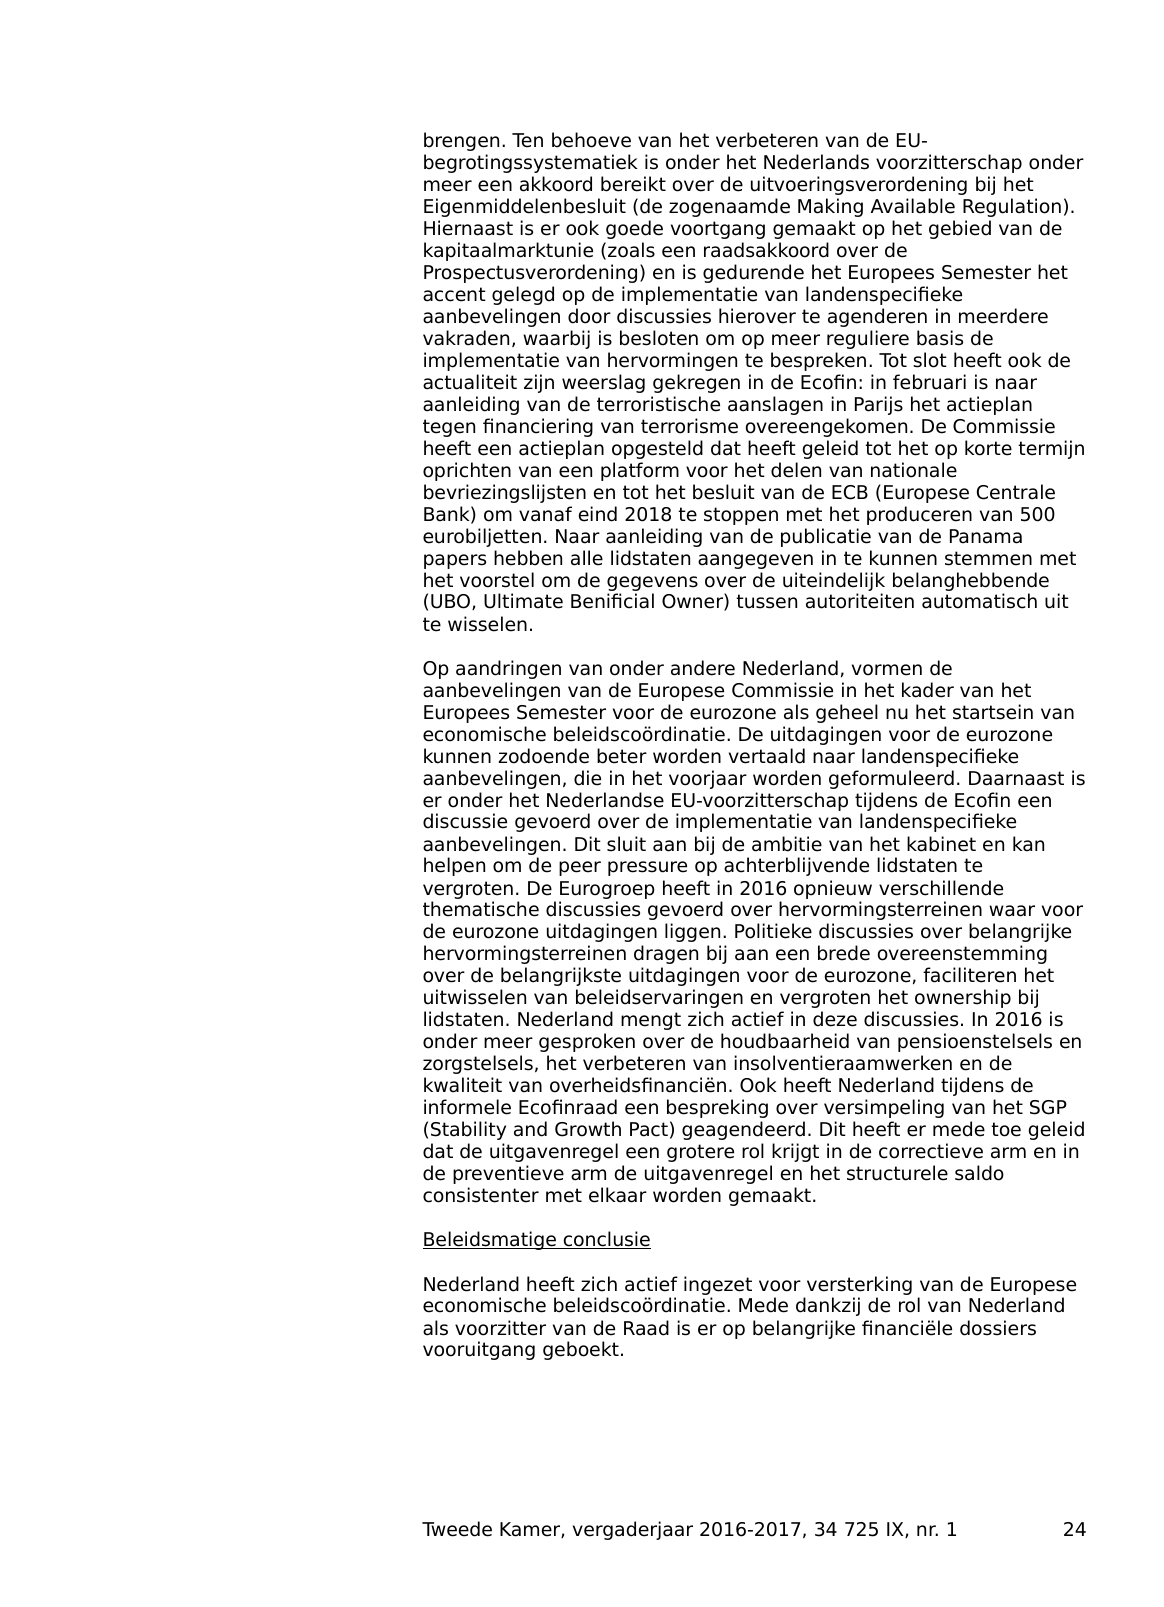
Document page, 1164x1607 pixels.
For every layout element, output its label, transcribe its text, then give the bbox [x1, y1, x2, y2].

text Op aandringen van onder andere Nederland, vormen de aanbevelingen van de Europese Commissie in het kader van het Europees Semester voor de eurozone als geheel nu het startsein van economische beleidscoördinatie. De uitdagingen voor de eurozone kunnen zodoende beter worden vertaald naar landenspecifieke aanbevelingen, die in het voorjaar worden geformuleerd. Daarnaast is er onder het Nederlandse EU-voorzitterschap tijdens de Ecofin een discussie gevoerd over de implementatie van landenspecifieke aanbevelingen. Dit sluit aan bij de ambitie van het kabinet en kan helpen om de peer pressure op achterblijvende lidstaten te vergroten. De Eurogroep heeft in 2016 opnieuw verschillende thematische discussies gevoerd over hervormingsterreinen waar voor de eurozone uitdagingen liggen. Politieke discussies over belangrijke hervormingsterreinen dragen bij aan een brede overeenstemming over de belangrijkste uitdagingen voor de eurozone, faciliteren het uitwisselen van beleidservaringen en vergroten het ownership bij lidstaten. Nederland mengt zich actief in deze discussies. In 2016 is onder meer gesproken over de houdbaarheid van pensioenstelsels en zorgstelsels, het verbeteren van insolventieraamwerken en de kwaliteit van overheidsfinanciën. Ook heeft Nederland tijdens de informele Ecofinraad een bespreking over versimpeling van het SGP (Stability and Growth Pact) geagendeerd. Dit heeft er mede toe geleid dat de uitgavenregel een grotere rol krijgt in de correctieve arm en in de preventieve arm de uitgavenregel en het structurele saldo consistenter met elkaar worden gemaakt. [422, 658, 1087, 1207]
subtitle Beleidsmatige conclusie [422, 1229, 1087, 1251]
text Nederland heeft zich actief ingezet voor versterking van de Europese economische beleidscoördinatie. Mede dankzij de rol van Nederland als voorzitter van de Raad is er op belangrijke financiële dossiers vooruitgang geboekt. [422, 1273, 1087, 1361]
text brengen. Ten behoeve van het verbeteren van de EU-begrotingssystematiek is onder het Nederlands voorzitterschap onder meer een akkoord bereikt over de uitvoeringsverordening bij het Eigenmiddelenbesluit (de zogenaamde Making Available Regulation). Hiernaast is er ook goede voortgang gemaakt op het gebied van de kapitaalmarktunie (zoals een raadsakkoord over de Prospectusverordening) en is gedurende het Europees Semester het accent gelegd op de implementatie van landenspecifieke aanbevelingen door discussies hierover te agenderen in meerdere vakraden, waarbij is besloten om op meer reguliere basis de implementatie van hervormingen te bespreken. Tot slot heeft ook de actualiteit zijn weerslag gekregen in de Ecofin: in februari is naar aanleiding van de terroristische aanslagen in Parijs het actieplan tegen financiering van terrorisme overeengekomen. De Commissie heeft een actieplan opgesteld dat heeft geleid tot het op korte termijn oprichten van een platform voor het delen van nationale bevriezingslijsten en tot het besluit van de ECB (Europese Centrale Bank) om vanaf eind 2018 te stoppen met het produceren van 500 eurobiljetten. Naar aanleiding van de publicatie van de Panama papers hebben alle lidstaten aangegeven in te kunnen stemmen met het voorstel om de gegevens over de uiteindelijk belanghebbende (UBO, Ultimate Benificial Owner) tussen autoriteiten automatisch uit te wisselen. [422, 130, 1087, 635]
